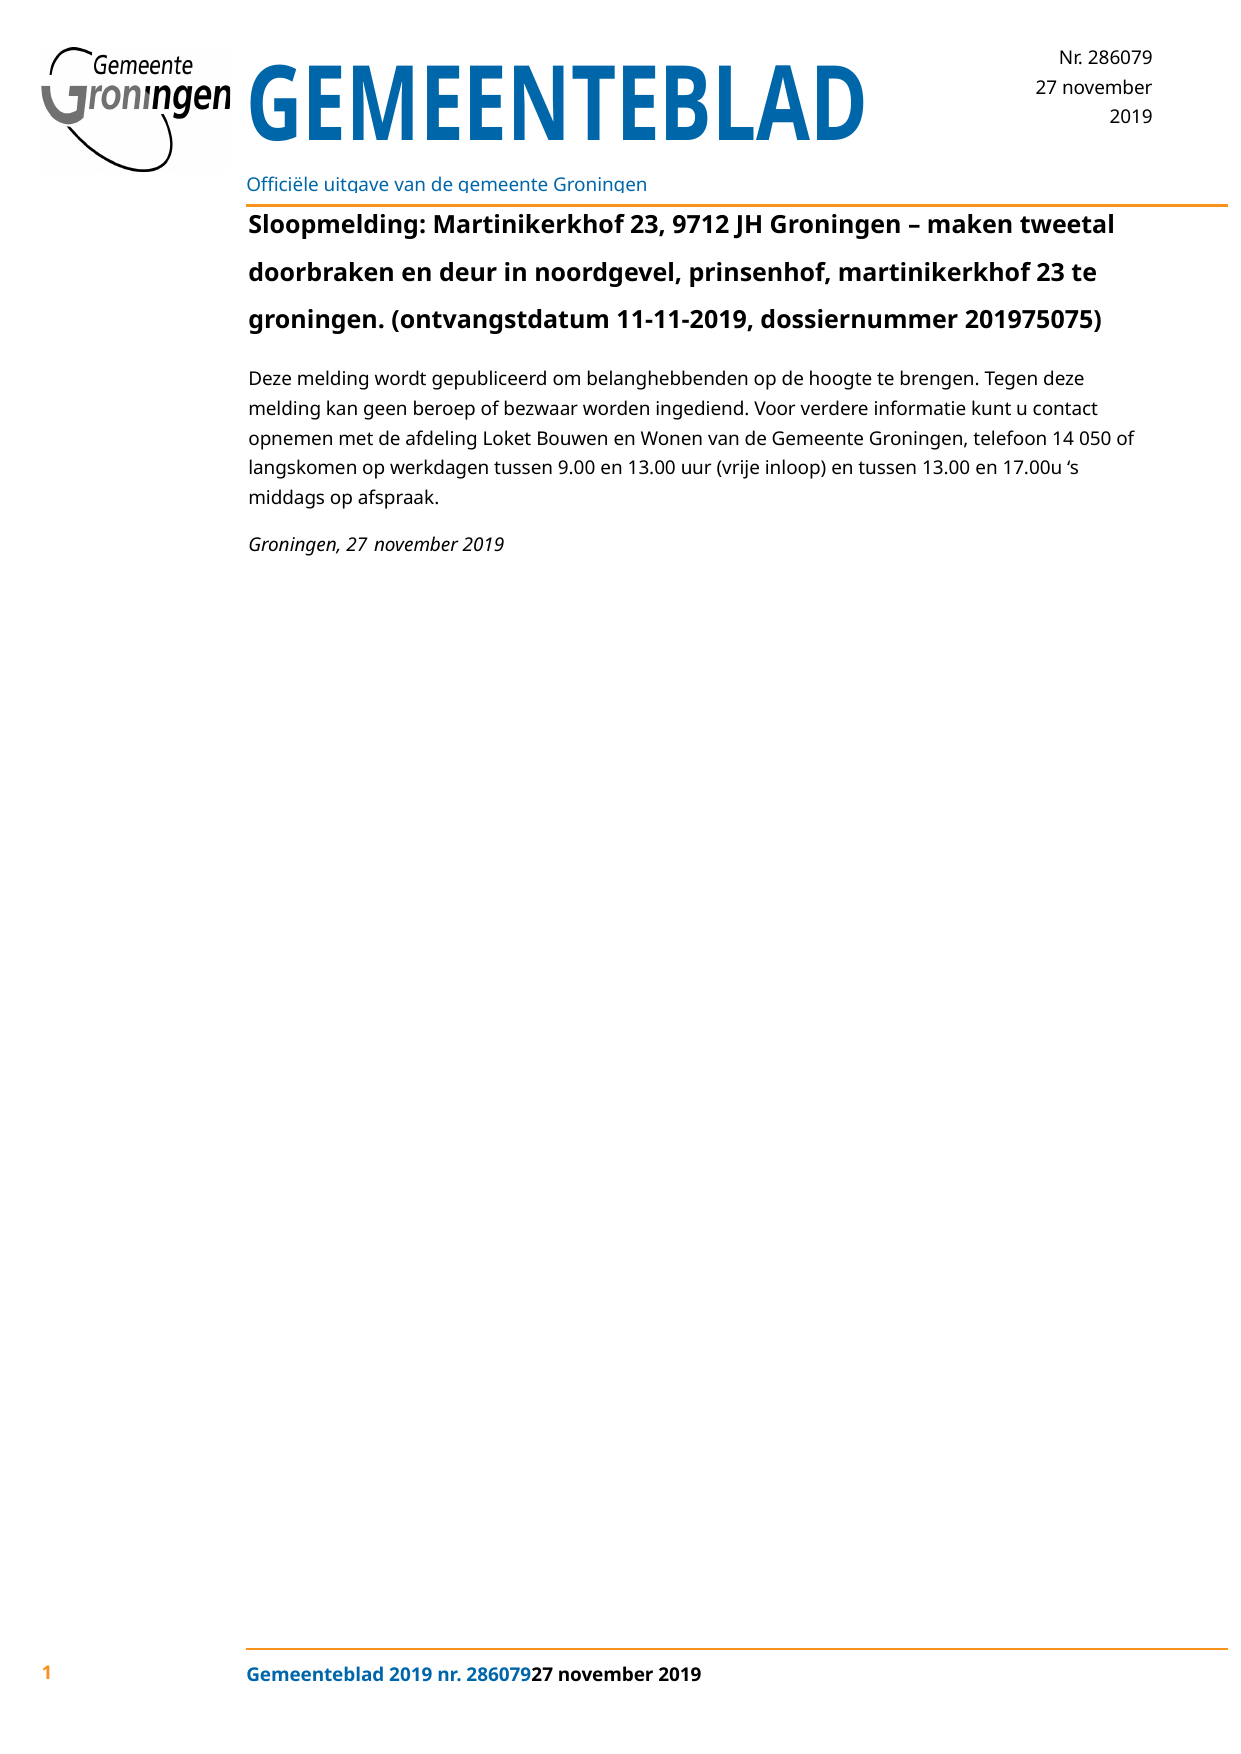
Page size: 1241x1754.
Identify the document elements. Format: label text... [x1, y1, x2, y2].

text Groningen, 27 november 2019 [248, 532, 1152, 557]
text Sloopmelding: Martinikerkhof 23, 9712 JH Groningen – maken tweetal doorbraken en deur in noordgevel, prinsenhof, martinikerkhof 23 te groningen. (ontvangstdatum 11-11-2019, dossiernummer 201975075) [248, 207, 1152, 336]
text Deze melding wordt gepubliceerd om belanghebbenden op de hoogte te brengen. Tegen deze melding kan geen beroep of bezwaar worden ingediend. Voor verdere informatie kunt u contact opnemen met de afdeling Loket Bouwen en Wonen van de Gemeente Groningen, telefoon 14 050 of langskomen op werkdagen tussen 9.00 en 13.00 uur (vrije inloop) en tussen 13.00 en 17.00u ‘s middags op afspraak. [248, 366, 1152, 509]
picture [41, 47, 231, 172]
